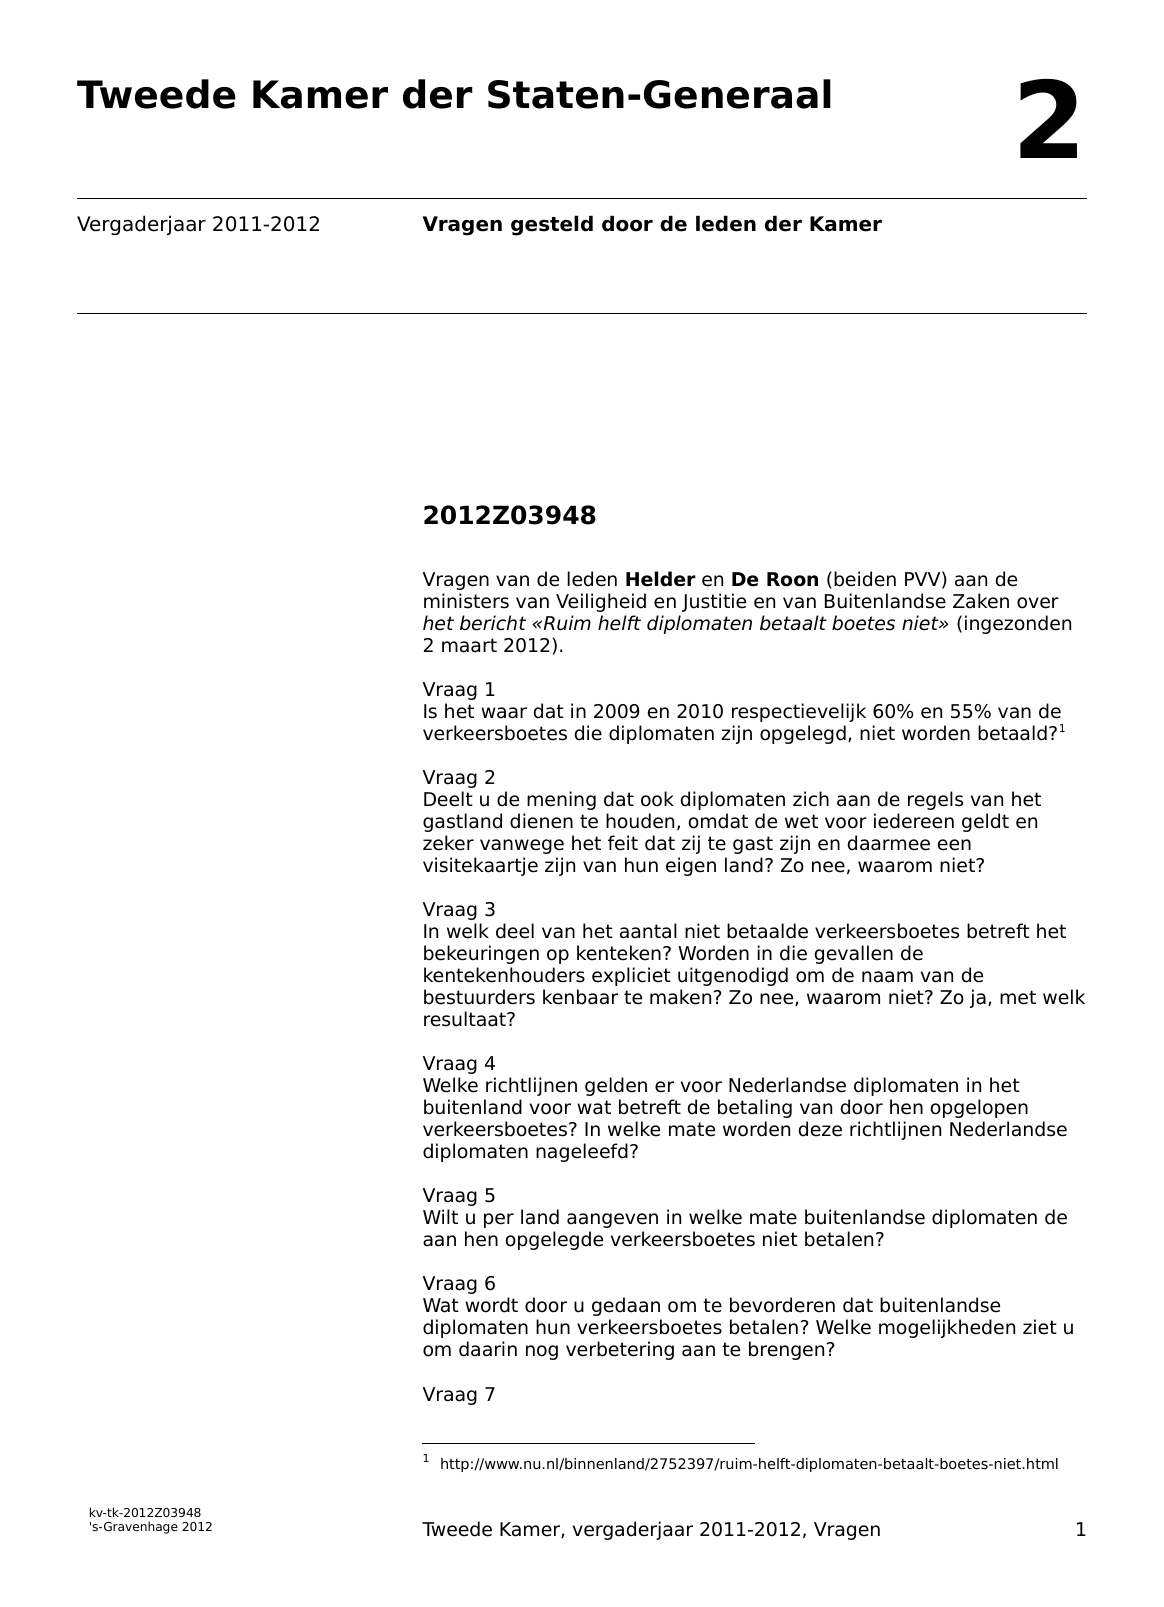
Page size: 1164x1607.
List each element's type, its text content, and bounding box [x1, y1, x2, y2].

text Vraag 3 [422, 899, 1087, 921]
text kv-tk-2012Z03948 [88, 1506, 323, 1520]
text Wilt u per land aangeven in welke mate buitenlandse diplomaten de aan hen opgelegde verkeersboetes niet betalen? [422, 1207, 1087, 1251]
table_header 2 [886, 59, 1087, 198]
text Vragen van de leden Helder en De Roon (beiden PVV) aan de ministers van Veiligheid en Justitie en van Buitenlandse Zaken over het bericht «Ruim helft diplomaten betaalt boetes niet» (ingezonden 2 maart 2012). [422, 569, 1087, 657]
text Deelt u de mening dat ook diplomaten zich aan de regels van het gastland dienen te houden, omdat de wet voor iedereen geldt en zeker vanwege het feit dat zij te gast zijn en daarmee een visitekaartje zijn van hun eigen land? Zo nee, waarom niet? [422, 789, 1087, 877]
text Vraag 6 [422, 1273, 1087, 1295]
text 2012Z03948 [422, 501, 1087, 531]
text Vraag 7 [422, 1383, 1087, 1405]
text In welk deel van het aantal niet betaalde verkeersboetes betreft het bekeuringen op kenteken? Worden in die gevallen de kentekenhouders expliciet uitgenodigd om de naam van de bestuurders kenbaar te maken? Zo nee, waarom niet? Zo ja, met welk resultaat? [422, 921, 1087, 1031]
table_header Tweede Kamer der Staten-Generaal [77, 59, 886, 198]
text Is het waar dat in 2009 en 2010 respectievelijk 60% en 55% van de verkeersboetes die diplomaten zijn opgelegd, niet worden betaald? [422, 701, 1087, 745]
table_cell Vragen gesteld door de leden der Kamer [422, 199, 1087, 313]
table_cell Vergaderjaar 2011-2012 [77, 199, 422, 313]
text http://www.nu.nl/binnenland/2752397/ruim-helft-diplomaten-betaalt-boetes-niet.html [422, 1452, 1087, 1474]
text Welke richtlijnen gelden er voor Nederlandse diplomaten in het buitenland voor wat betreft de betaling van door hen opgelopen verkeersboetes? In welke mate worden deze richtlijnen Nederlandse diplomaten nageleefd? [422, 1075, 1087, 1163]
text Vraag 1 [422, 679, 1087, 701]
text Vraag 4 [422, 1053, 1087, 1075]
text Wat wordt door u gedaan om te bevorderen dat buitenlandse diplomaten hun verkeersboetes betalen? Welke mogelijkheden ziet u om daarin nog verbetering aan te brengen? [422, 1295, 1087, 1361]
text 's-Gravenhage 2012 [88, 1520, 323, 1534]
text Vraag 2 [422, 767, 1087, 789]
text Vraag 5 [422, 1185, 1087, 1207]
